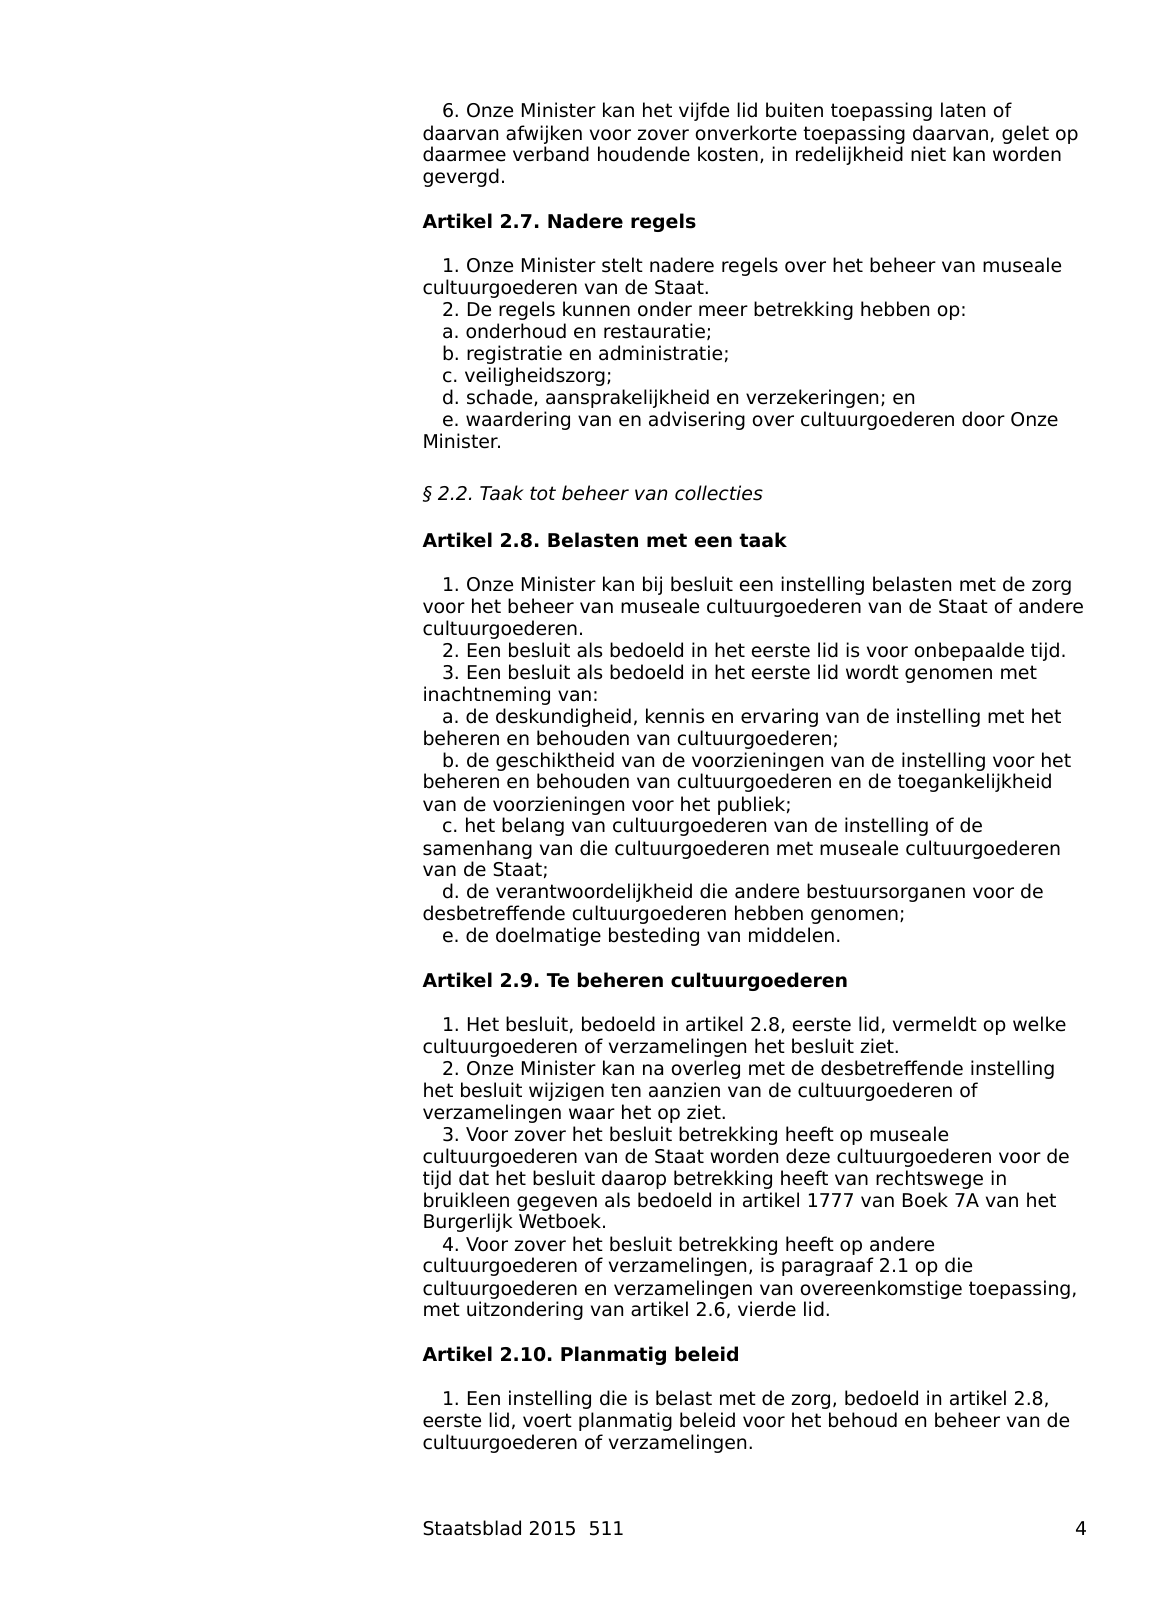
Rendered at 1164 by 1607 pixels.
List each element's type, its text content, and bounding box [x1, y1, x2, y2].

text 1. Het besluit, bedoeld in artikel 2.8, eerste lid, vermeldt op welke cultuurgoederen of verzamelingen het besluit ziet. [422, 1014, 1087, 1058]
text c. veiligheidszorg; [422, 364, 1087, 387]
subtitle Artikel 2.8. Belasten met een taak [422, 529, 1087, 551]
text b. de geschiktheid van de voorzieningen van de instelling voor het beheren en behouden van cultuurgoederen en de toegankelijkheid van de voorzieningen voor het publiek; [422, 749, 1087, 815]
subtitle Artikel 2.9. Te beheren cultuurgoederen [422, 969, 1087, 991]
subtitle Artikel 2.7. Nadere regels [422, 211, 1087, 232]
text e. de doelmatige besteding van middelen. [422, 925, 1087, 947]
text d. de verantwoordelijkheid die andere bestuursorganen voor de desbetreffende cultuurgoederen hebben genomen; [422, 881, 1087, 925]
text 2. Onze Minister kan na overleg met de desbetreffende instelling het besluit wijzigen ten aanzien van de cultuurgoederen of verzamelingen waar het op ziet. [422, 1058, 1087, 1123]
subtitle Artikel 2.10. Planmatig beleid [422, 1343, 1087, 1366]
text 3. Voor zover het besluit betrekking heeft op museale cultuurgoederen van de Staat worden deze cultuurgoederen voor de tijd dat het besluit daarop betrekking heeft van rechtswege in bruikleen gegeven als bedoeld in artikel 1777 van Boek 7A van het Burgerlijk Wetboek. [422, 1123, 1087, 1233]
text e. waardering van en advisering over cultuurgoederen door Onze Minister. [422, 408, 1087, 452]
text 2. De regels kunnen onder meer betrekking hebben op: [422, 299, 1087, 321]
subtitle § 2.2. Taak tot beheer van collecties [422, 482, 1087, 504]
text 2. Een besluit als bedoeld in het eerste lid is voor onbepaalde tijd. [422, 639, 1087, 662]
text 1. Onze Minister kan bij besluit een instelling belasten met de zorg voor het beheer van museale cultuurgoederen van de Staat of andere cultuurgoederen. [422, 574, 1087, 639]
text 6. Onze Minister kan het vijfde lid buiten toepassing laten of daarvan afwijken voor zover onverkorte toepassing daarvan, gelet op daarmee verband houdende kosten, in redelijkheid niet kan worden gevergd. [422, 100, 1087, 188]
text d. schade, aansprakelijkheid en verzekeringen; en [422, 387, 1087, 408]
text 3. Een besluit als bedoeld in het eerste lid wordt genomen met inachtneming van: [422, 662, 1087, 706]
text b. registratie en administratie; [422, 343, 1087, 364]
text 1. Onze Minister stelt nadere regels over het beheer van museale cultuurgoederen van de Staat. [422, 255, 1087, 299]
text 1. Een instelling die is belast met de zorg, bedoeld in artikel 2.8, eerste lid, voert planmatig beleid voor het behoud en beheer van de cultuurgoederen of verzamelingen. [422, 1388, 1087, 1454]
text c. het belang van cultuurgoederen van de instelling of de samenhang van die cultuurgoederen met museale cultuurgoederen van de Staat; [422, 815, 1087, 881]
text a. de deskundigheid, kennis en ervaring van de instelling met het beheren en behouden van cultuurgoederen; [422, 706, 1087, 749]
text a. onderhoud en restauratie; [422, 321, 1087, 343]
text 4. Voor zover het besluit betrekking heeft op andere cultuurgoederen of verzamelingen, is paragraaf 2.1 op die cultuurgoederen en verzamelingen van overeenkomstige toepassing, met uitzondering van artikel 2.6, vierde lid. [422, 1233, 1087, 1321]
